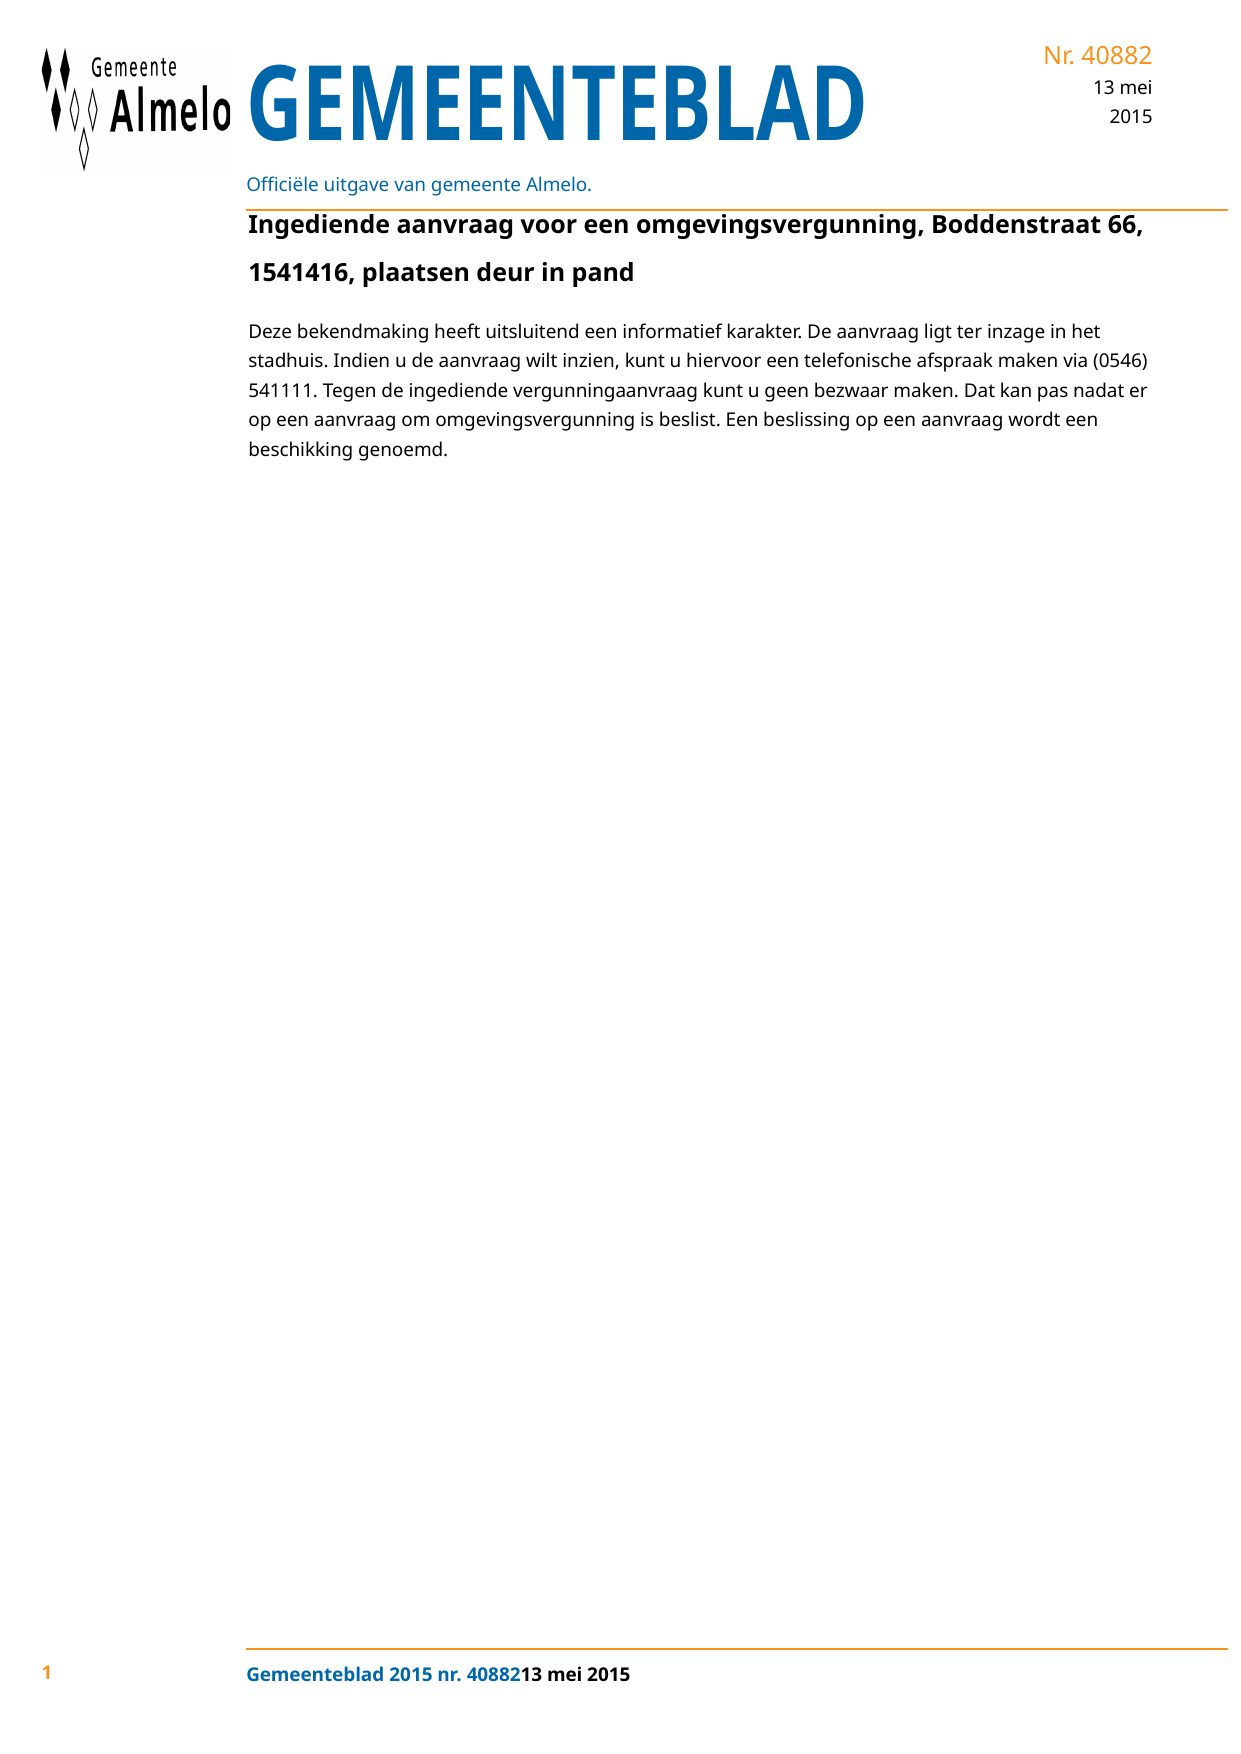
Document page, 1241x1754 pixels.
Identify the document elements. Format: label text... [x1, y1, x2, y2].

text Ingediende aanvraag voor een omgevingsvergunning, Boddenstraat 66, 1541416, plaatsen deur in pand [248, 211, 1152, 288]
text Deze bekendmaking heeft uitsluitend een informatief karakter. De aanvraag ligt ter inzage in het stadhuis. Indien u de aanvraag wilt inzien, kunt u hiervoor een telefonische afspraak maken via (0546) 541111. Tegen de ingediende vergunningaanvraag kunt u geen bezwaar maken. Dat kan pas nadat er op een aanvraag om omgevingsvergunning is beslist. Een beslissing op een aanvraag wordt een beschikking genoemd. [248, 318, 1152, 462]
picture [41, 47, 231, 172]
